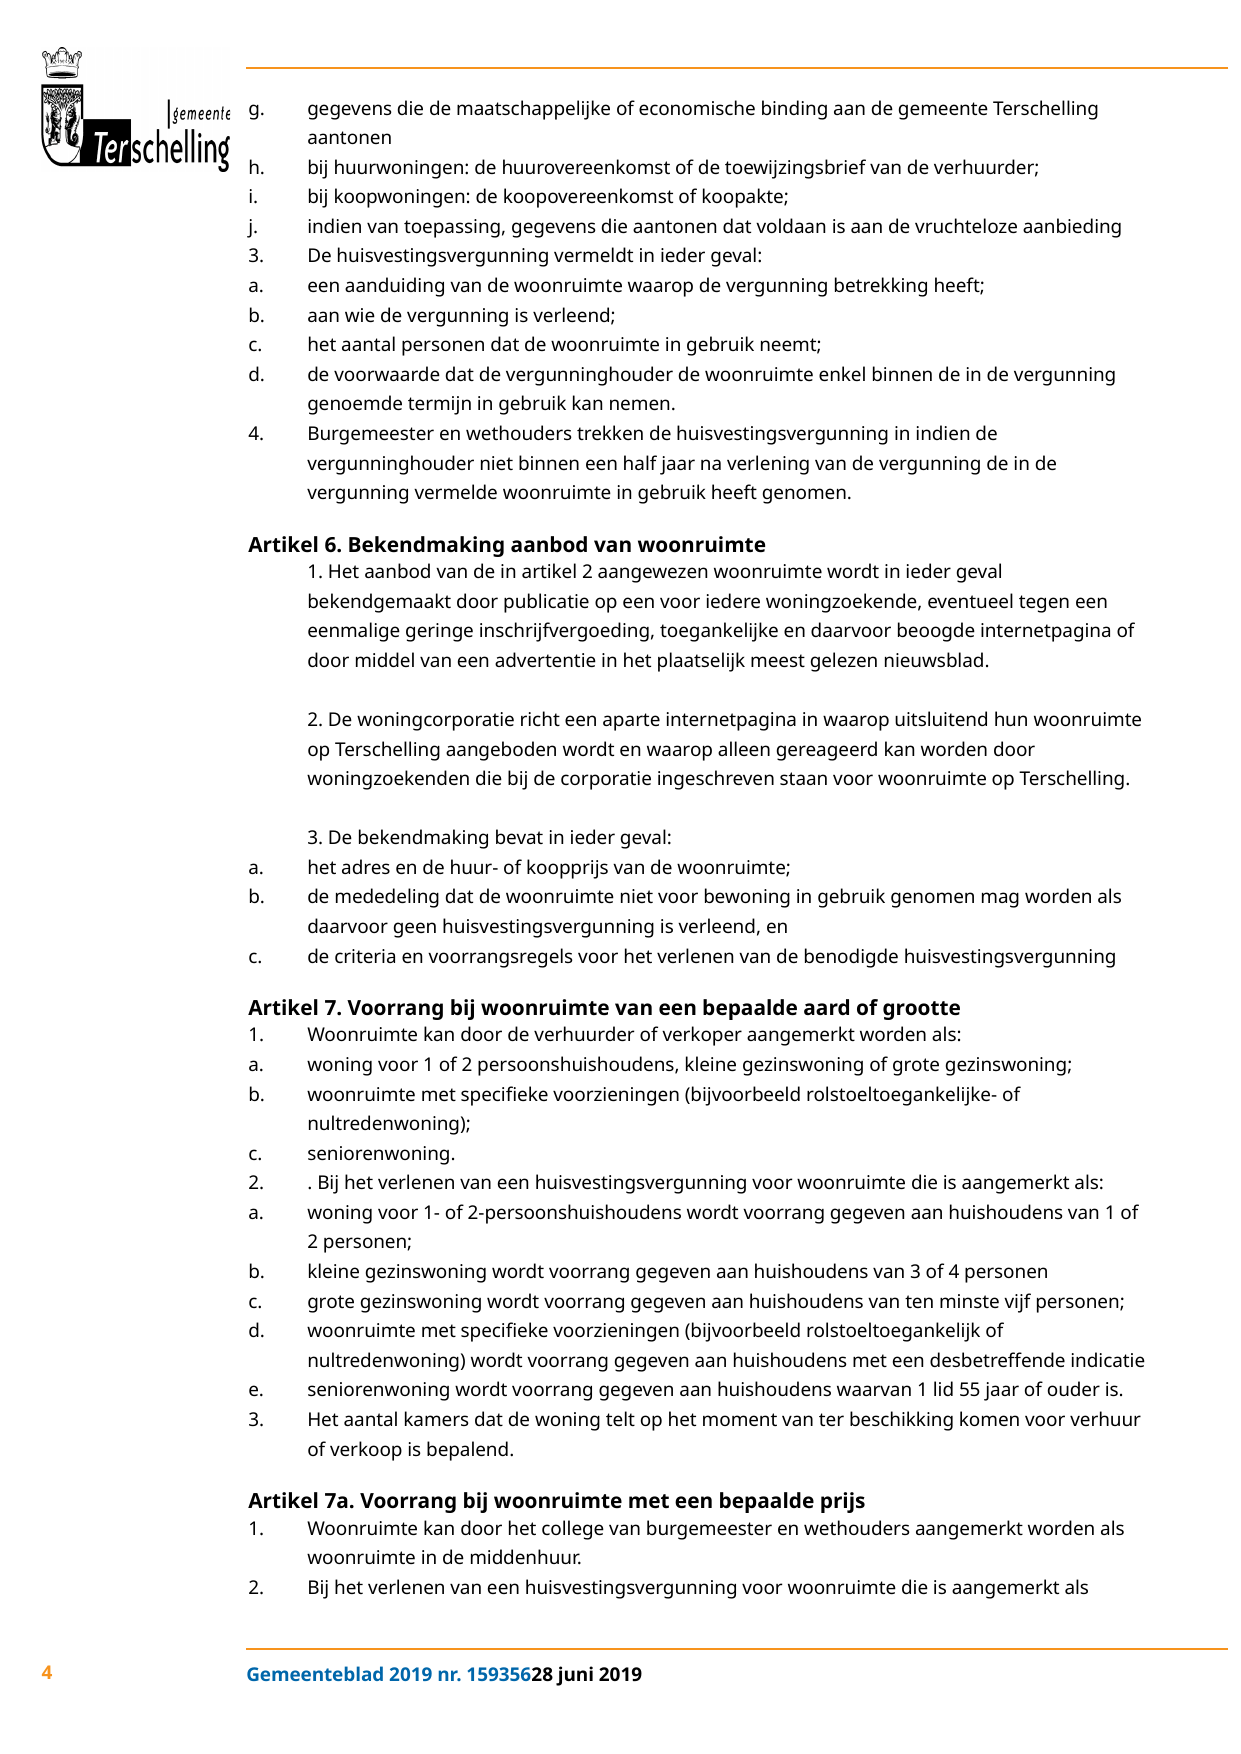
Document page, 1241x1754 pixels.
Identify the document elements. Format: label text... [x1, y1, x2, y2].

list 1. Het aanbod van de in artikel 2 aangewezen woonruimte wordt in ieder geval bekendgemaakt door publicatie op een voor iedere woningzoekende, eventueel tegen een eenmalige geringe inschrijfvergoeding, toegankelijke en daarvoor beoogde internetpagina of door middel van een advertentie in het plaatselijk meest gelezen nieuwsblad. [248, 558, 1152, 673]
picture [41, 47, 231, 172]
list grote gezinswoning wordt voorrang gegeven aan huishoudens van ten minste vijf personen; [248, 1288, 1152, 1314]
list Woonruimte kan door het college van burgemeester en wethouders aangemerkt worden als woonruimte in de middenhuur. [248, 1515, 1152, 1570]
list aan wie de vergunning is verleend; [248, 302, 1152, 328]
list 3. De bekendmaking bevat in ieder geval: [248, 824, 1152, 850]
list het adres en de huur- of koopprijs van de woonruimte; [248, 854, 1152, 880]
list de mededeling dat de woonruimte niet voor bewoning in gebruik genomen mag worden als daarvoor geen huisvestingsvergunning is verleend, en [248, 884, 1152, 939]
list Burgemeester en wethouders trekken de huisvestingsvergunning in indien de vergunninghouder niet binnen een half jaar na verlening van de vergunning de in de vergunning vermelde woonruimte in gebruik heeft genomen. [248, 420, 1152, 505]
list 2. De woningcorporatie richt een aparte internetpagina in waarop uitsluitend hun woonruimte op Terschelling aangeboden wordt en waarop alleen gereageerd kan worden door woningzoekenden die bij de corporatie ingeschreven staan voor woonruimte op Terschelling. [248, 706, 1152, 791]
list woonruimte met specifieke voorzieningen (bijvoorbeeld rolstoeltoegankelijke- of nultredenwoning); [248, 1081, 1152, 1136]
list woning voor 1 of 2 persoonshuishoudens, kleine gezinswoning of grote gezinswoning; [248, 1051, 1152, 1077]
list woning voor 1- of 2-persoonshuishoudens wordt voorrang gegeven aan huishoudens van 1 of 2 personen; [248, 1199, 1152, 1254]
list Het aantal kamers dat de woning telt op het moment van ter beschikking komen voor verhuur of verkoop is bepalend. [248, 1406, 1152, 1462]
text Artikel 7. Voorrang bij woonruimte van een bepaalde aard of grootte [248, 993, 1152, 1022]
list bij koopwoningen: de koopovereenkomst of koopakte; [248, 183, 1152, 209]
list Woonruimte kan door de verhuurder of verkoper aangemerkt worden als: [248, 1022, 1152, 1047]
text Artikel 6. Bekendmaking aanbod van woonruimte [248, 530, 1152, 558]
list gegevens die de maatschappelijke of economische binding aan de gemeente Terschelling aantonen [248, 95, 1152, 150]
list indien van toepassing, gegevens die aantonen dat voldaan is aan de vruchteloze aanbieding [248, 213, 1152, 239]
list bij huurwoningen: de huurovereenkomst of de toewijzingsbrief van de verhuurder; [248, 154, 1152, 180]
list woonruimte met specifieke voorzieningen (bijvoorbeeld rolstoeltoegankelijk of nultredenwoning) wordt voorrang gegeven aan huishoudens met een desbetreffende indicatie [248, 1317, 1152, 1373]
text Artikel 7a. Voorrang bij woonruimte met een bepaalde prijs [248, 1486, 1152, 1515]
list kleine gezinswoning wordt voorrang gegeven aan huishoudens van 3 of 4 personen [248, 1258, 1152, 1284]
list een aanduiding van de woonruimte waarop de vergunning betrekking heeft; [248, 272, 1152, 298]
list De huisvestingsvergunning vermeldt in ieder geval: [248, 243, 1152, 268]
list . Bij het verlenen van een huisvestingsvergunning voor woonruimte die is aangemerkt als: [248, 1169, 1152, 1195]
list Bij het verlenen van een huisvestingsvergunning voor woonruimte die is aangemerkt als [248, 1574, 1152, 1599]
list de criteria en voorrangsregels voor het verlenen van de benodigde huisvestingsvergunning [248, 943, 1152, 968]
list de voorwaarde dat de vergunninghouder de woonruimte enkel binnen de in de vergunning genoemde termijn in gebruik kan nemen. [248, 361, 1152, 416]
list seniorenwoning wordt voorrang gegeven aan huishoudens waarvan 1 lid 55 jaar of ouder is. [248, 1377, 1152, 1402]
list het aantal personen dat de woonruimte in gebruik neemt; [248, 331, 1152, 357]
list seniorenwoning. [248, 1140, 1152, 1166]
